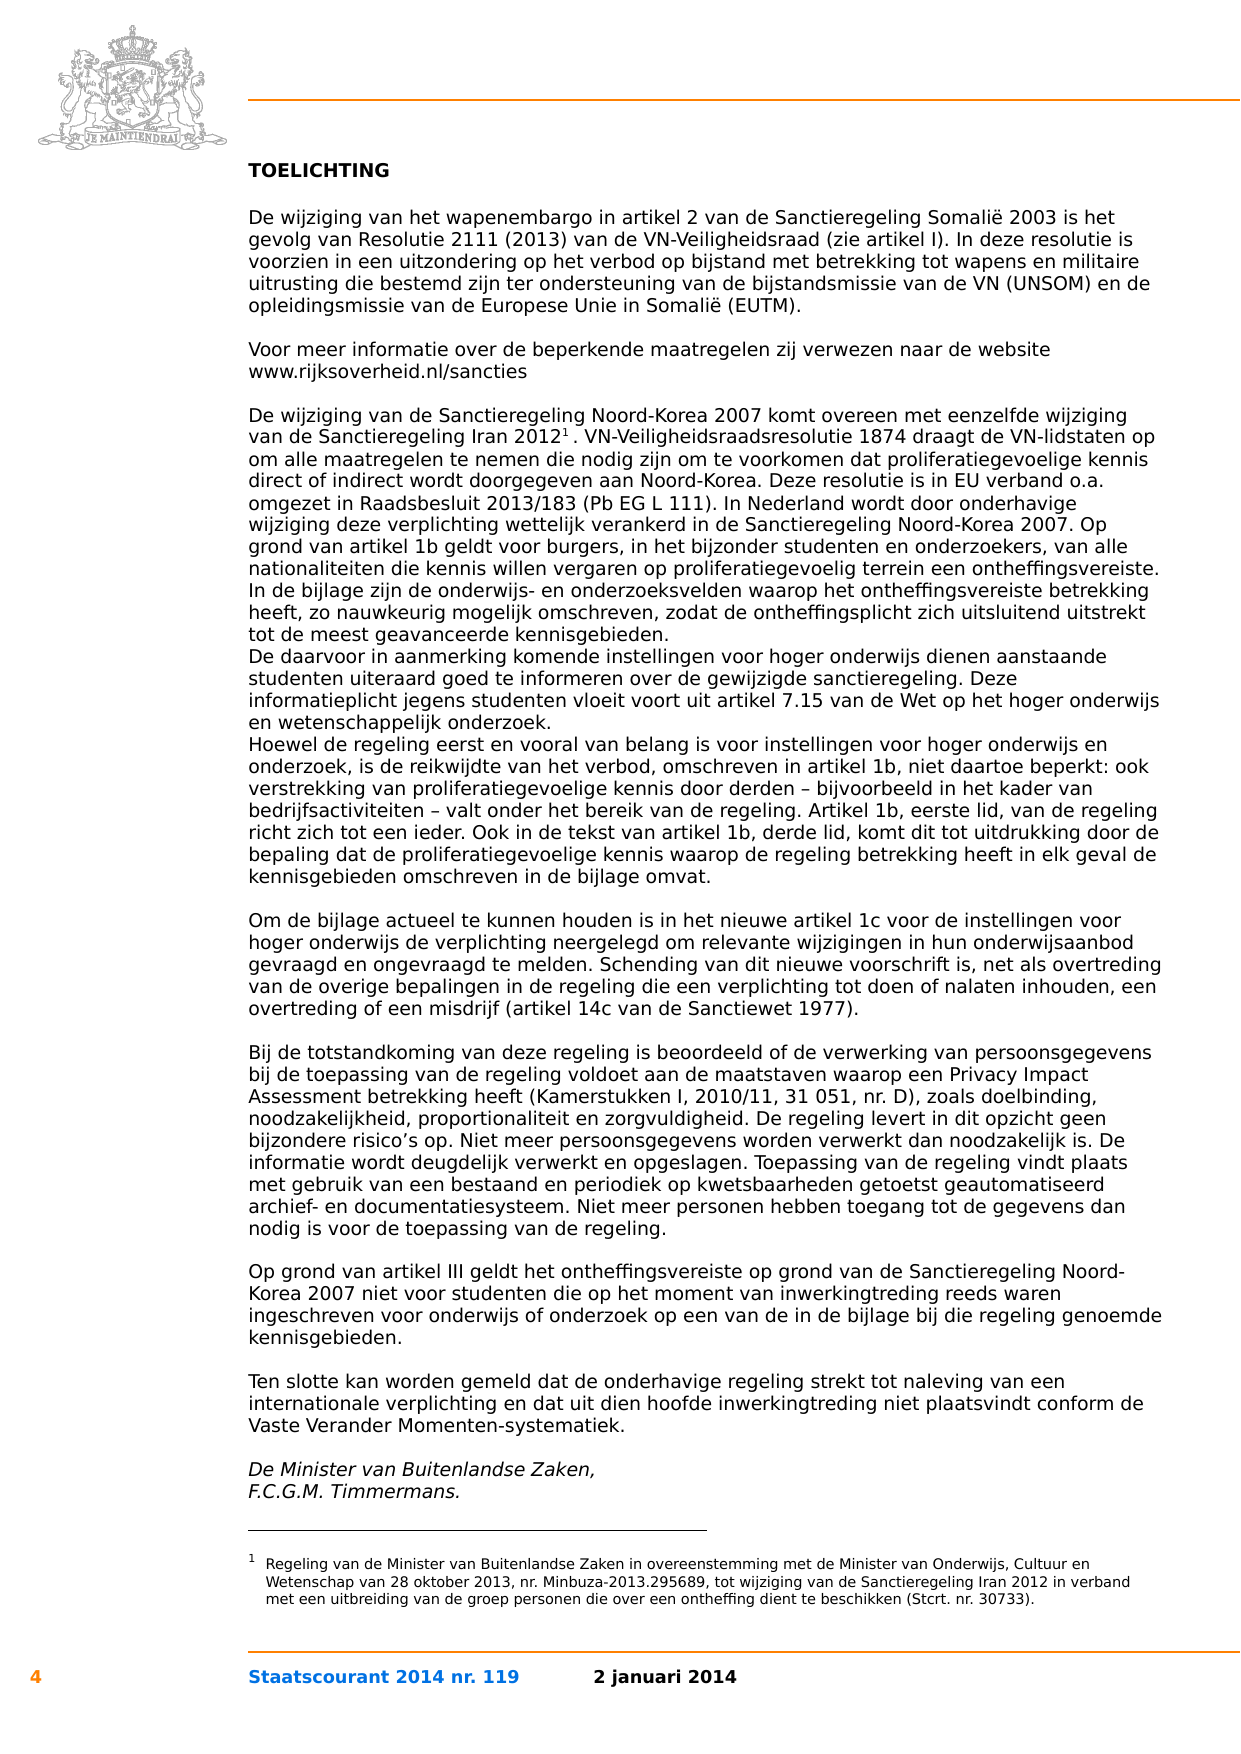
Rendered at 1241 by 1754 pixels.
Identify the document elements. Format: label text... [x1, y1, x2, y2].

text Op grond van artikel III geldt het ontheffingsvereiste op grond van de Sanctieregeling Noord-Korea 2007 niet voor studenten die op het moment van inwerkingtreding reeds waren ingeschreven voor onderwijs of onderzoek op een van de in de bijlage bij die regeling genoemde kennisgebieden. [248, 1261, 1163, 1349]
text Regeling van de Minister van Buitenlandse Zaken in overeenstemming met de Minister van Onderwijs, Cultuur en Wetenschap van 28 oktober 2013, nr. Minbuza-2013.295689, tot wijziging van de Sanctieregeling Iran 2012 in verband met een uitbreiding van de groep personen die over een ontheffing dient te beschikken (Stcrt. nr. 30733). [248, 1552, 1163, 1608]
text De wijziging van het wapenembargo in artikel 2 van de Sanctieregeling Somalië 2003 is het gevolg van Resolutie 2111 (2013) van de VN-Veiligheidsraad (zie artikel I). In deze resolutie is voorzien in een uitzondering op het verbod op bijstand met betrekking tot wapens en militaire uitrusting die bestemd zijn ter ondersteuning van de bijstandsmissie van de VN (UNSOM) en de opleidingsmissie van de Europese Unie in Somalië (EUTM). [248, 207, 1163, 317]
text Voor meer informatie over de beperkende maatregelen zij verwezen naar de website www.rijksoverheid.nl/sancties [248, 339, 1163, 383]
text De daarvoor in aanmerking komende instellingen voor hoger onderwijs dienen aanstaande studenten uiteraard goed te informeren over de gewijzigde sanctieregeling. Deze informatieplicht jegens studenten vloeit voort uit artikel 7.15 van de Wet op het hoger onderwijs en wetenschappelijk onderzoek. [248, 646, 1163, 734]
text De wijziging van de Sanctieregeling Noord-Korea 2007 komt overeen met eenzelfde wijziging van de Sanctieregeling Iran 2012. VN-Veiligheidsraadsresolutie 1874 draagt de VN-lidstaten op om alle maatregelen te nemen die nodig zijn om te voorkomen dat proliferatiegevoelige kennis direct of indirect wordt doorgegeven aan Noord-Korea. Deze resolutie is in EU verband o.a. omgezet in Raadsbesluit 2013/183 (Pb EG L 111). In Nederland wordt door onderhavige wijziging deze verplichting wettelijk verankerd in de Sanctieregeling Noord-Korea 2007. Op grond van artikel 1b geldt voor burgers, in het bijzonder studenten en onderzoekers, van alle nationaliteiten die kennis willen vergaren op proliferatiegevoelig terrein een ontheffingsvereiste. In de bijlage zijn de onderwijs- en onderzoeksvelden waarop het ontheffingsvereiste betrekking heeft, zo nauwkeurig mogelijk omschreven, zodat de ontheffingsplicht zich uitsluitend uitstrekt tot de meest geavanceerde kennisgebieden. [248, 404, 1163, 646]
text Bij de totstandkoming van deze regeling is beoordeeld of de verwerking van persoonsgegevens bij de toepassing van de regeling voldoet aan de maatstaven waarop een Privacy Impact Assessment betrekking heeft (Kamerstukken I, 2010/11, 31 051, nr. D), zoals doelbinding, noodzakelijkheid, proportionaliteit en zorgvuldigheid. De regeling levert in dit opzicht geen bijzondere risico’s op. Niet meer persoonsgegevens worden verwerkt dan noodzakelijk is. De informatie wordt deugdelijk verwerkt en opgeslagen. Toepassing van de regeling vindt plaats met gebruik van een bestaand en periodiek op kwetsbaarheden getoetst geautomatiseerd archief- en documentatiesysteem. Niet meer personen hebben toegang tot de gegevens dan nodig is voor de toepassing van de regeling. [248, 1042, 1163, 1239]
picture [38, 25, 227, 150]
subtitle TOELICHTING [248, 160, 1163, 182]
text Hoewel de regeling eerst en vooral van belang is voor instellingen voor hoger onderwijs en onderzoek, is de reikwijdte van het verbod, omschreven in artikel 1b, niet daartoe beperkt: ook verstrekking van proliferatiegevoelige kennis door derden – bijvoorbeeld in het kader van bedrijfsactiviteiten – valt onder het bereik van de regeling. Artikel 1b, eerste lid, van de regeling richt zich tot een ieder. Ook in de tekst van artikel 1b, derde lid, komt dit tot uitdrukking door de bepaling dat de proliferatiegevoelige kennis waarop de regeling betrekking heeft in elk geval de kennisgebieden omschreven in de bijlage omvat. [248, 734, 1163, 888]
text Ten slotte kan worden gemeld dat de onderhavige regeling strekt tot naleving van een internationale verplichting en dat uit dien hoofde inwerkingtreding niet plaatsvindt conform de Vaste Verander Momenten-systematiek. [248, 1371, 1163, 1437]
text Om de bijlage actueel te kunnen houden is in het nieuwe artikel 1c voor de instellingen voor hoger onderwijs de verplichting neergelegd om relevante wijzigingen in hun onderwijsaanbod gevraagd en ongevraagd te melden. Schending van dit nieuwe voorschrift is, net als overtreding van de overige bepalingen in de regeling die een verplichting tot doen of nalaten inhouden, een overtreding of een misdrijf (artikel 14c van de Sanctiewet 1977). [248, 910, 1163, 1020]
text De Minister van Buitenlandse Zaken, F.C.G.M. Timmermans. [248, 1459, 1163, 1503]
